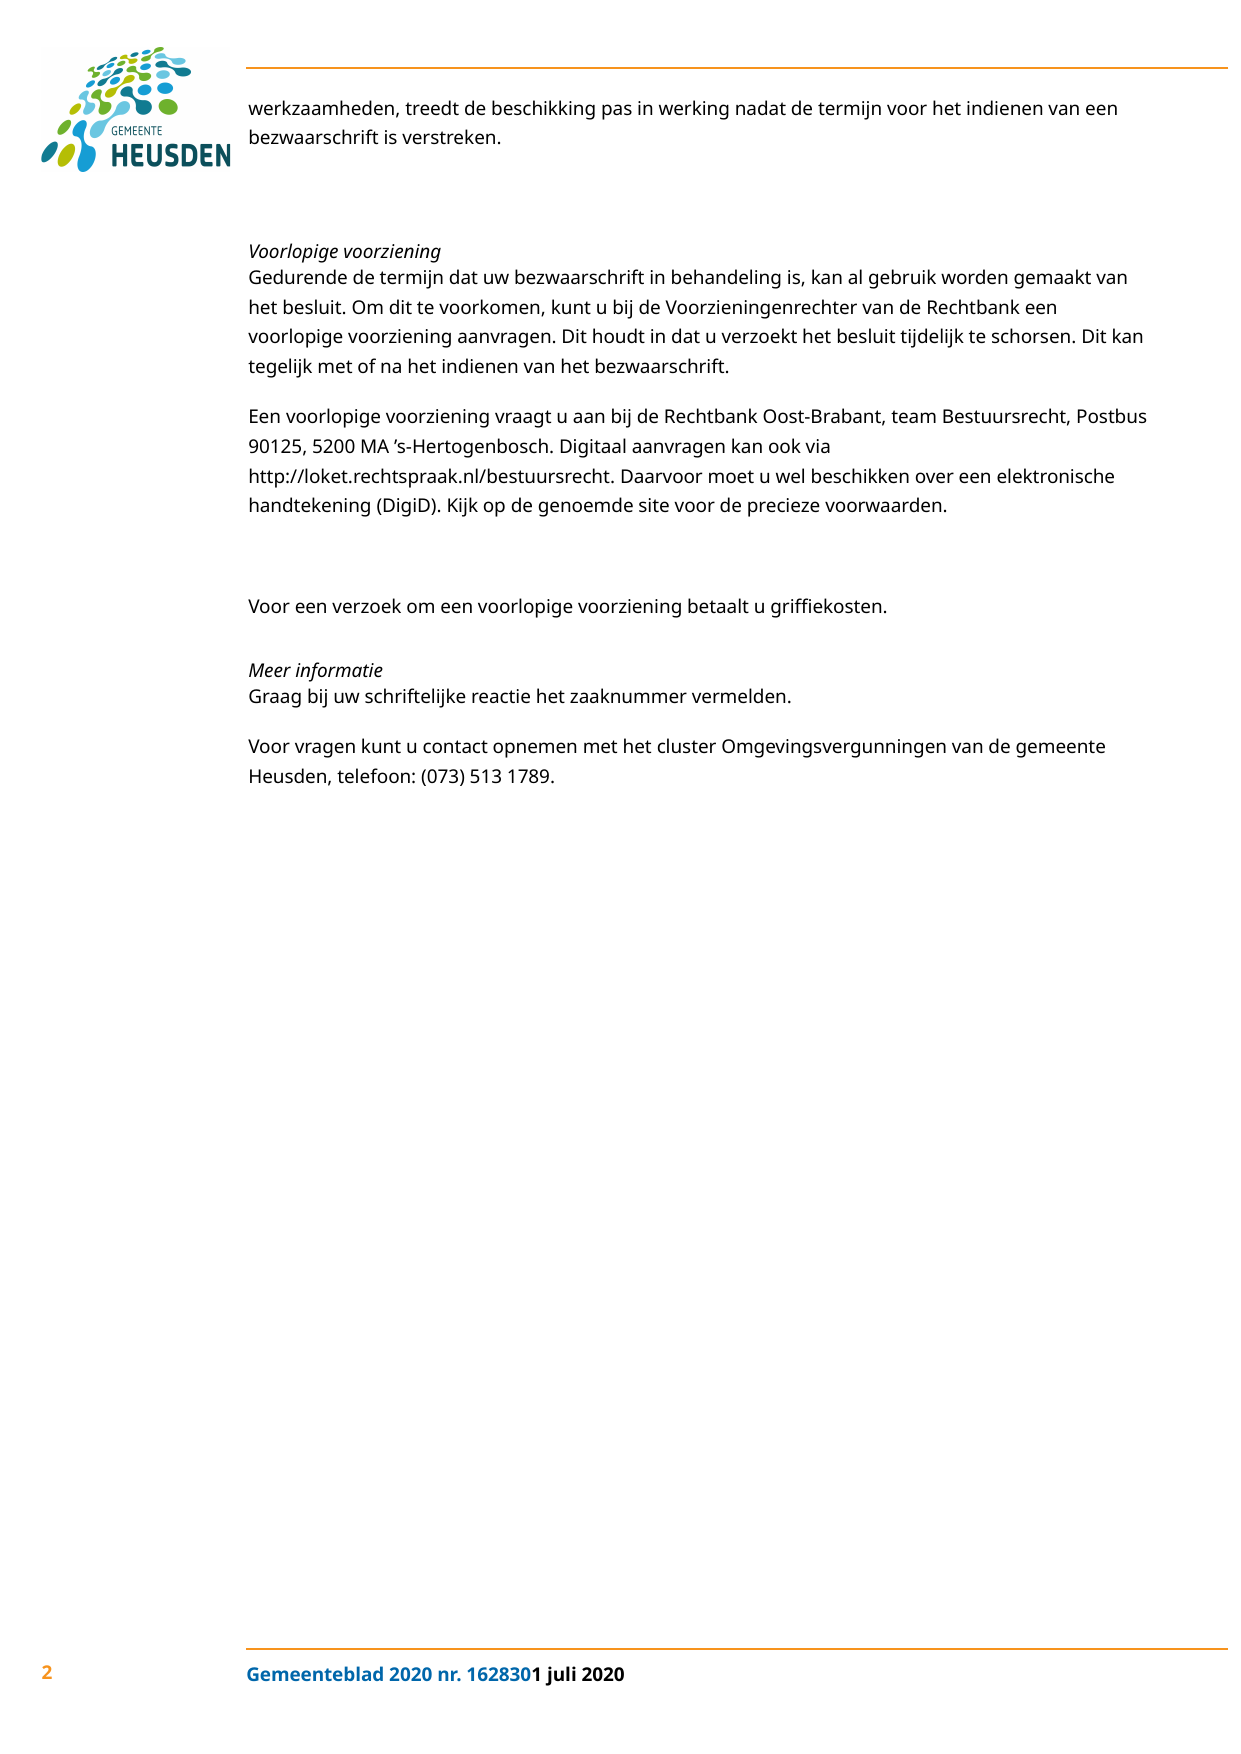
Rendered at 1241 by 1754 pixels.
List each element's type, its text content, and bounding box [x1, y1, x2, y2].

text Gedurende de termijn dat uw bezwaarschrift in behandeling is, kan al gebruik worden gemaakt van het besluit. Om dit te voorkomen, kunt u bij de Voorzieningenrechter van de Rechtbank een voorlopige voorziening aanvragen. Dit houdt in dat u verzoekt het besluit tijdelijk te schorsen. Dit kan tegelijk met of na het indienen van het bezwaarschrift. [248, 264, 1152, 379]
picture [41, 47, 231, 172]
text werkzaamheden, treedt de beschikking pas in werking nadat de termijn voor het indienen van een bezwaarschrift is verstreken. [248, 95, 1152, 150]
text Graag bij uw schriftelijke reactie het zaaknummer vermelden. [248, 683, 1152, 709]
text Een voorlopige voorziening vraagt u aan bij de Rechtbank Oost-Brabant, team Bestuursrecht, Postbus 90125, 5200 MA ’s-Hertogenbosch. Digitaal aanvragen kan ook via http://loket.rechtspraak.nl/bestuursrecht. Daarvoor moet u wel beschikken over een elektronische handtekening (DigiD). Kijk op de genoemde site voor de precieze voorwaarden. [248, 404, 1152, 518]
text Voor vragen kunt u contact opnemen met het cluster Omgevingsvergunningen van de gemeente Heusden, telefoon: (073) 513 1789. [248, 733, 1152, 789]
text Meer informatie [248, 657, 1152, 683]
text Voorlopige voorziening [248, 239, 1152, 264]
text Voor een verzoek om een voorlopige voorziening betaalt u griffiekosten. [248, 593, 1152, 619]
